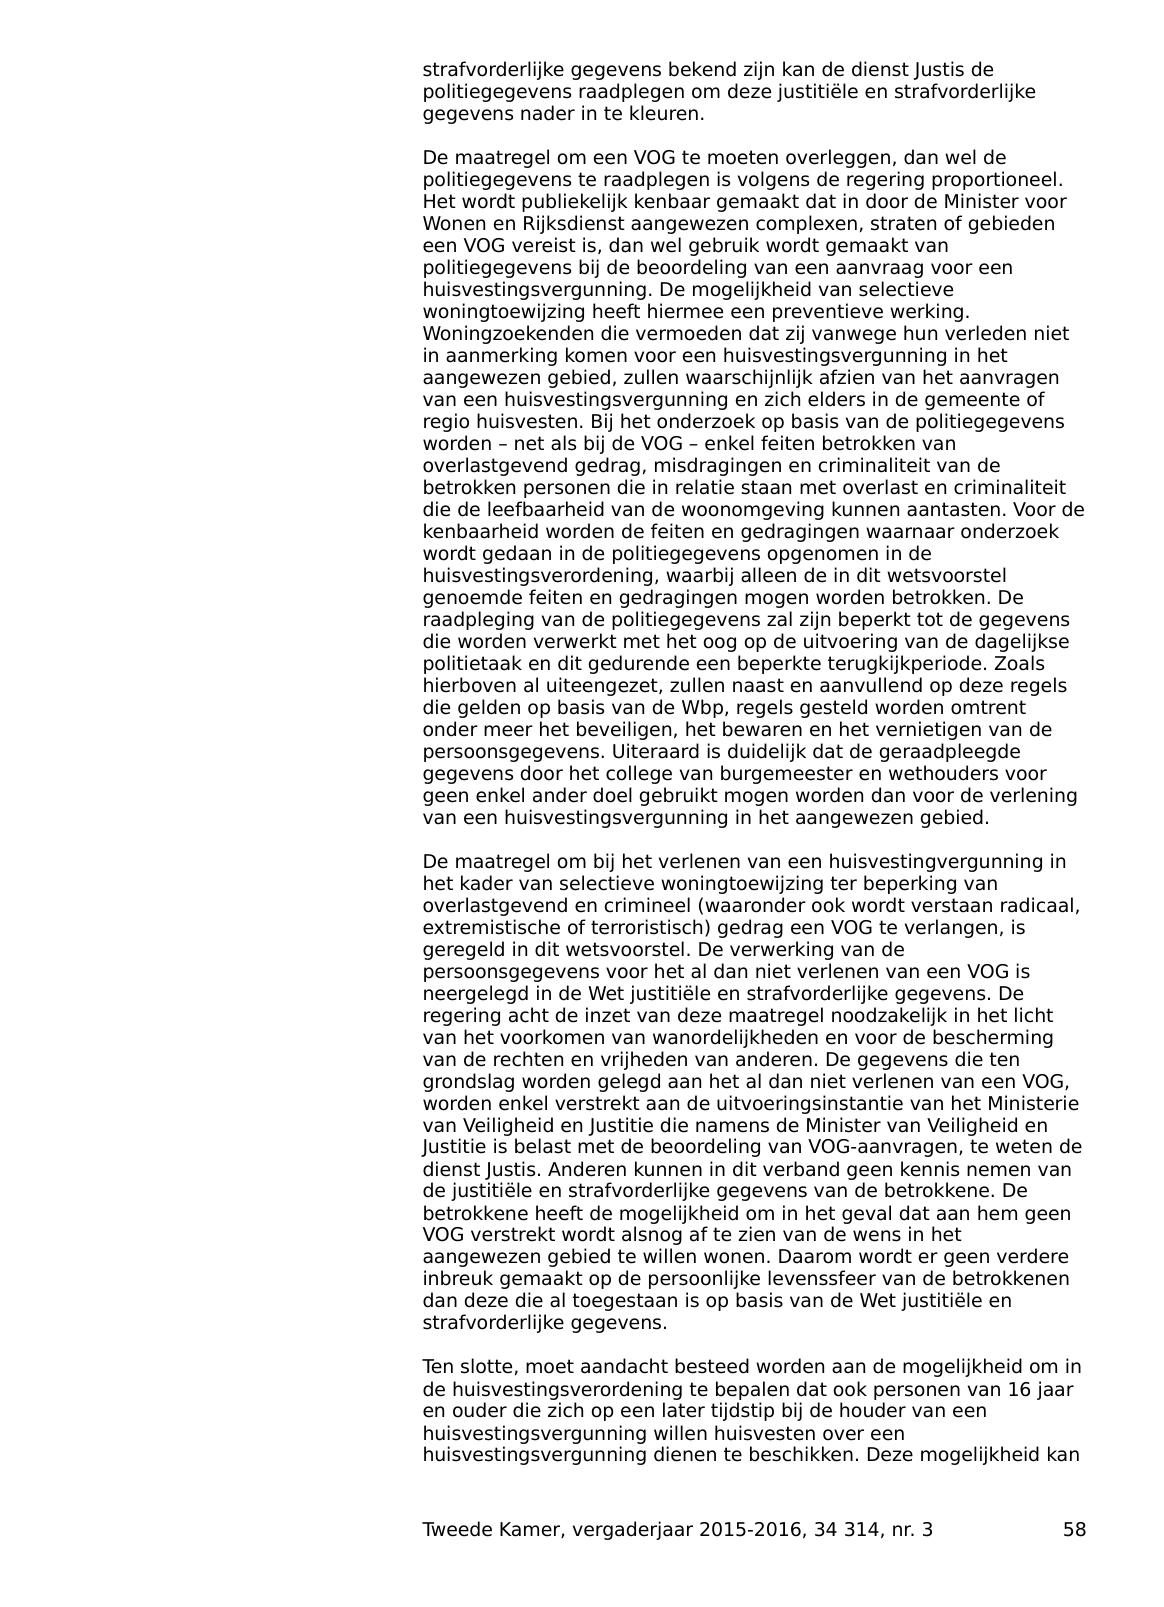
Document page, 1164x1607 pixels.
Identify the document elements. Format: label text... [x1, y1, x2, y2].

text Ten slotte, moet aandacht besteed worden aan de mogelijkheid om in de huisvestingsverordening te bepalen dat ook personen van 16 jaar en ouder die zich op een later tijdstip bij de houder van een huisvestingsvergunning willen huisvesten over een huisvestingsvergunning dienen te beschikken. Deze mogelijkheid kan [422, 1356, 1087, 1466]
text De maatregel om bij het verlenen van een huisvestingvergunning in het kader van selectieve woningtoewijzing ter beperking van overlastgevend en crimineel (waaronder ook wordt verstaan radicaal, extremistische of terroristisch) gedrag een VOG te verlangen, is geregeld in dit wetsvoorstel. De verwerking van de persoonsgegevens voor het al dan niet verlenen van een VOG is neergelegd in de Wet justitiële en strafvorderlijke gegevens. De regering acht de inzet van deze maatregel noodzakelijk in het licht van het voorkomen van wanordelijkheden en voor de bescherming van de rechten en vrijheden van anderen. De gegevens die ten grondslag worden gelegd aan het al dan niet verlenen van een VOG, worden enkel verstrekt aan de uitvoeringsinstantie van het Ministerie van Veiligheid en Justitie die namens de Minister van Veiligheid en Justitie is belast met de beoordeling van VOG-aanvragen, te weten de dienst Justis. Anderen kunnen in dit verband geen kennis nemen van de justitiële en strafvorderlijke gegevens van de betrokkene. De betrokkene heeft de mogelijkheid om in het geval dat aan hem geen VOG verstrekt wordt alsnog af te zien van de wens in het aangewezen gebied te willen wonen. Daarom wordt er geen verdere inbreuk gemaakt op de persoonlijke levenssfeer van de betrokkenen dan deze die al toegestaan is op basis van de Wet justitiële en strafvorderlijke gegevens. [422, 851, 1087, 1334]
text De maatregel om een VOG te moeten overleggen, dan wel de politiegegevens te raadplegen is volgens de regering proportioneel. Het wordt publiekelijk kenbaar gemaakt dat in door de Minister voor Wonen en Rijksdienst aangewezen complexen, straten of gebieden een VOG vereist is, dan wel gebruik wordt gemaakt van politiegegevens bij de beoordeling van een aanvraag voor een huisvestingsvergunning. De mogelijkheid van selectieve woningtoewijzing heeft hiermee een preventieve werking. Woningzoekenden die vermoeden dat zij vanwege hun verleden niet in aanmerking komen voor een huisvestingsvergunning in het aangewezen gebied, zullen waarschijnlijk afzien van het aanvragen van een huisvestingsvergunning en zich elders in de gemeente of regio huisvesten. Bij het onderzoek op basis van de politiegegevens worden – net als bij de VOG – enkel feiten betrokken van overlastgevend gedrag, misdragingen en criminaliteit van de betrokken personen die in relatie staan met overlast en criminaliteit die de leefbaarheid van de woonomgeving kunnen aantasten. Voor de kenbaarheid worden de feiten en gedragingen waarnaar onderzoek wordt gedaan in de politiegegevens opgenomen in de huisvestingsverordening, waarbij alleen de in dit wetsvoorstel genoemde feiten en gedragingen mogen worden betrokken. De raadpleging van de politiegegevens zal zijn beperkt tot de gegevens die worden verwerkt met het oog op de uitvoering van de dagelijkse politietaak en dit gedurende een beperkte terugkijkperiode. Zoals hierboven al uiteengezet, zullen naast en aanvullend op deze regels die gelden op basis van de Wbp, regels gesteld worden omtrent onder meer het beveiligen, het bewaren en het vernietigen van de persoonsgegevens. Uiteraard is duidelijk dat de geraadpleegde gegevens door het college van burgemeester en wethouders voor geen enkel ander doel gebruikt mogen worden dan voor de verlening van een huisvestingsvergunning in het aangewezen gebied. [422, 147, 1087, 828]
text strafvorderlijke gegevens bekend zijn kan de dienst Justis de politiegegevens raadplegen om deze justitiële en strafvorderlijke gegevens nader in te kleuren. [422, 59, 1087, 125]
